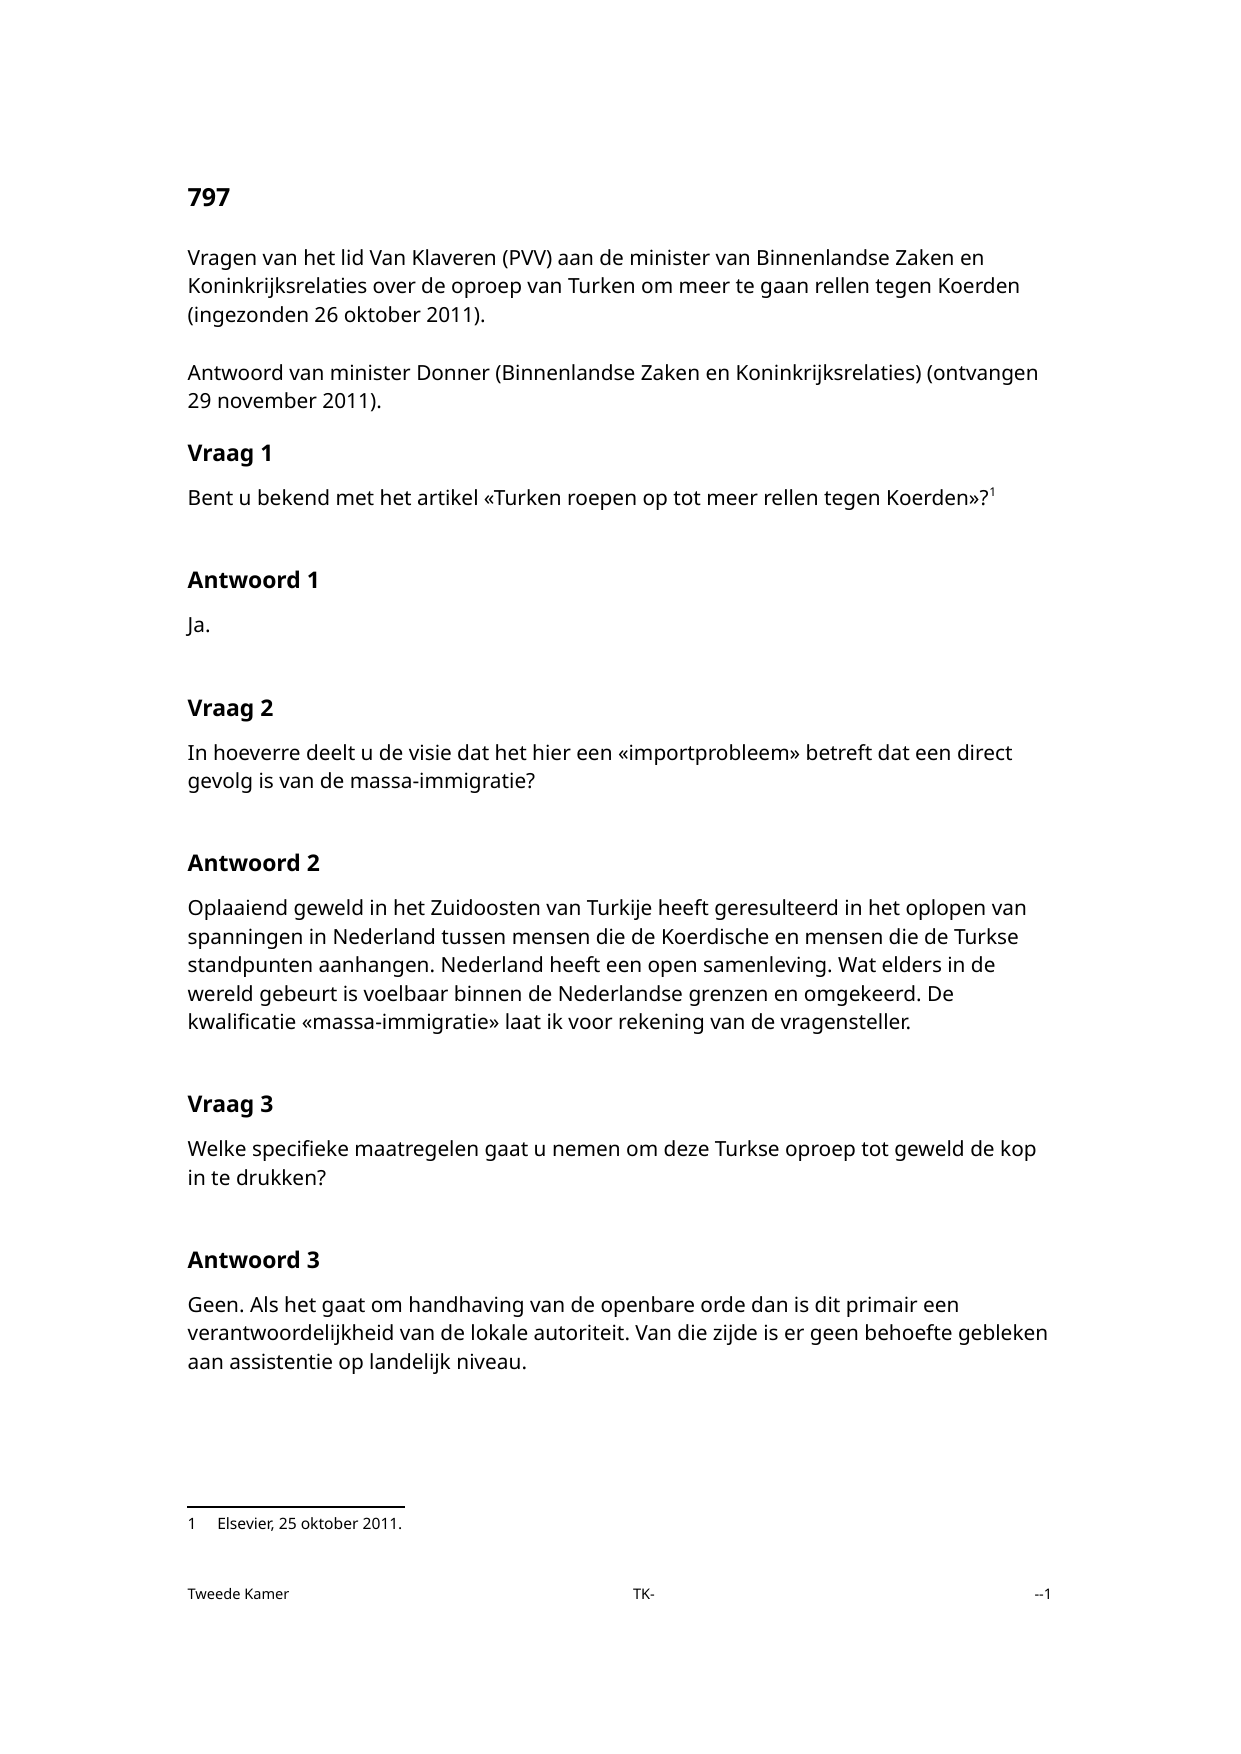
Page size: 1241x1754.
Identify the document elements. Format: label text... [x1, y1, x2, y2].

text Oplaaiend geweld in het Zuidoosten van Turkije heeft geresulteerd in het oplopen van spanningen in Nederland tussen mensen die de Koerdische en mensen die de Turkse standpunten aanhangen. Nederland heeft een open samenleving. Wat elders in de wereld gebeurt is voelbaar binnen de Nederlandse grenzen en omgekeerd. De kwalificatie «massa-immigratie» laat ik voor rekening van de vragensteller. [187, 893, 1053, 1036]
subtitle Vraag 3 [187, 1088, 1053, 1119]
subtitle Vraag 1 [187, 437, 1053, 468]
text Vragen van het lid Van Klaveren (PVV) aan de minister van Binnenlandse Zaken en Koninkrijksrelaties over de oproep van Turken om meer te gaan rellen tegen Koerden (ingezonden 26 oktober 2011). [187, 243, 1053, 328]
text Antwoord van minister Donner (Binnenlandse Zaken en Koninkrijksrelaties) (ontvangen 29 november 2011). [187, 358, 1053, 415]
text Geen. Als het gaat om handhaving van de openbare orde dan is dit primair een verantwoordelijkheid van de lokale autoriteit. Van die zijde is er geen behoefte gebleken aan assistentie op landelijk niveau. [187, 1290, 1053, 1375]
text Ja. [187, 611, 1053, 639]
subtitle Vraag 2 [187, 692, 1053, 723]
text Bent u bekend met het artikel «Turken roepen op tot meer rellen tegen Koerden»? [187, 483, 1053, 512]
text Elsevier, 25 oktober 2011. [187, 1506, 1053, 1534]
text In hoeverre deelt u de visie dat het hier een «importprobleem» betreft dat een direct gevolg is van de massa-immigratie? [187, 738, 1053, 795]
text Welke specifieke maatregelen gaat u nemen om deze Turkse oproep tot geweld de kop in te drukken? [187, 1134, 1053, 1191]
subtitle Antwoord 1 [187, 564, 1053, 596]
text 797 [187, 179, 1053, 213]
subtitle Antwoord 3 [187, 1244, 1053, 1275]
subtitle Antwoord 2 [187, 847, 1053, 878]
